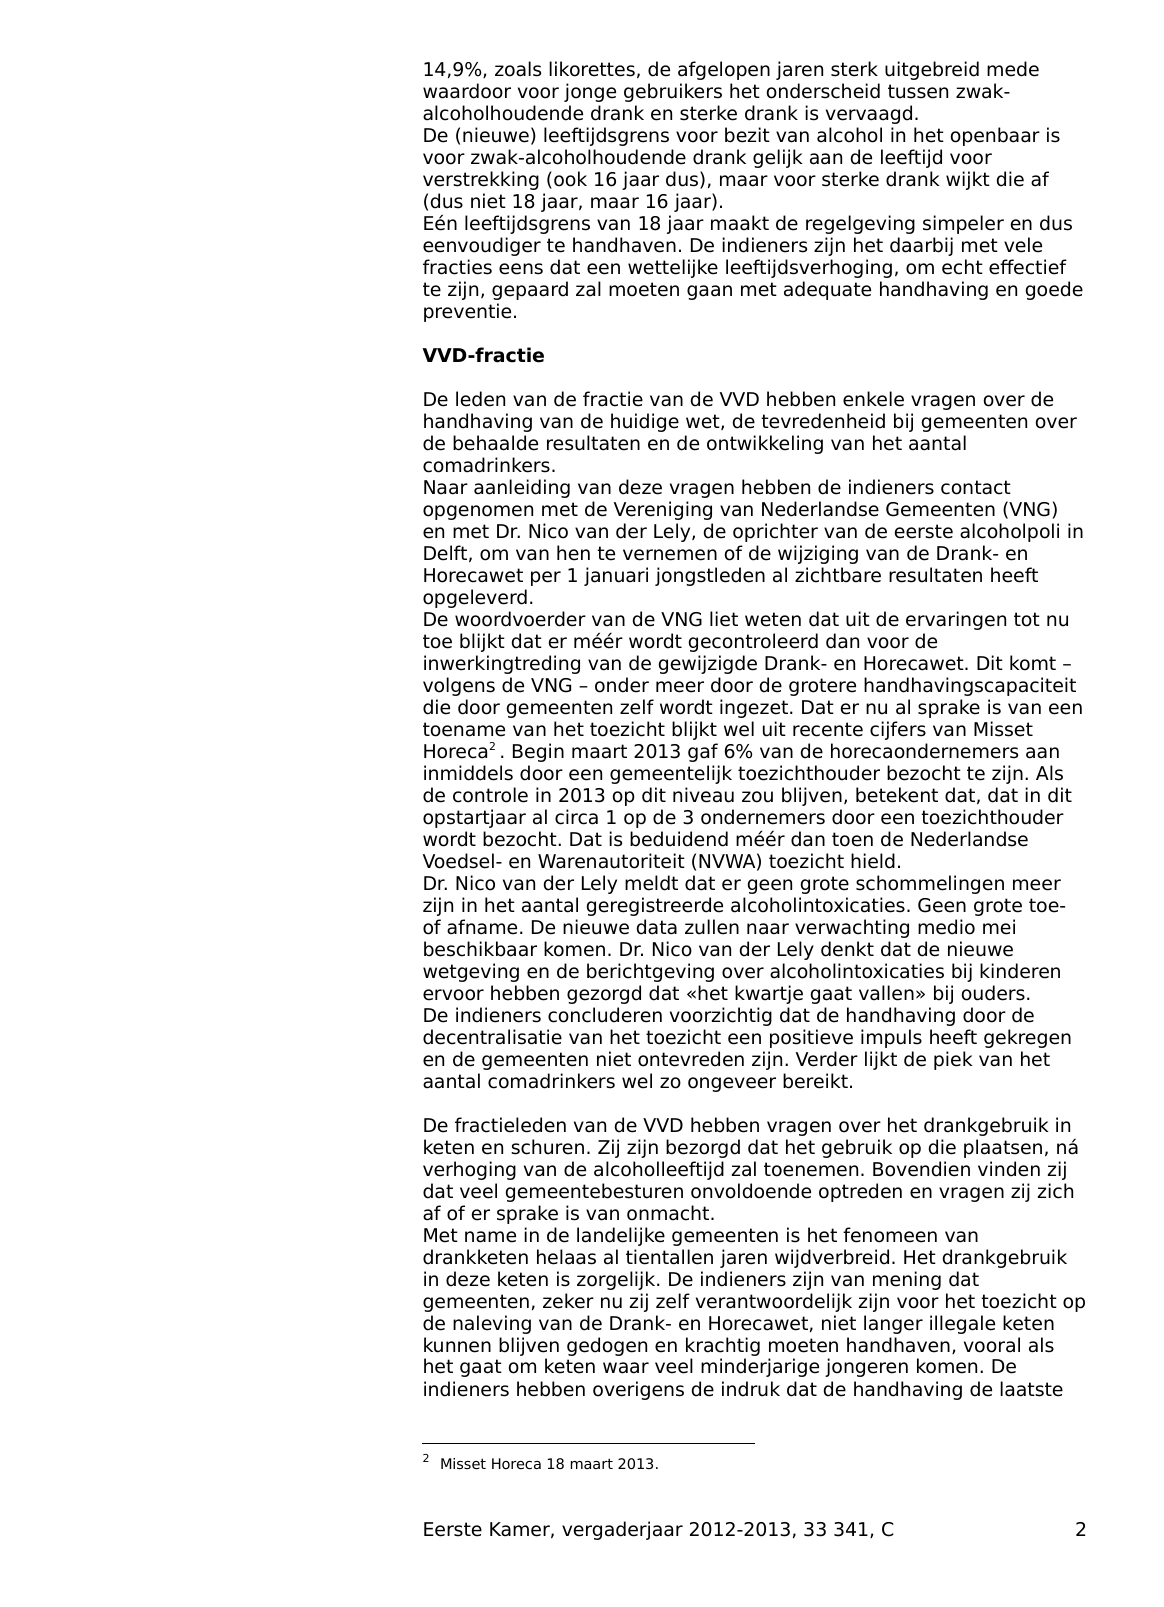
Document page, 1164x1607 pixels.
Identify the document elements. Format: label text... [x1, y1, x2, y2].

text Met name in de landelijke gemeenten is het fenomeen van drankketen helaas al tientallen jaren wijdverbreid. Het drankgebruik in deze keten is zorgelijk. De indieners zijn van mening dat gemeenten, zeker nu zij zelf verantwoordelijk zijn voor het toezicht op de naleving van de Drank- en Horecawet, niet langer illegale keten kunnen blijven gedogen en krachtig moeten handhaven, vooral als het gaat om keten waar veel minderjarige jongeren komen. De indieners hebben overigens de indruk dat de handhaving de laatste [422, 1224, 1087, 1400]
text De (nieuwe) leeftijdsgrens voor bezit van alcohol in het openbaar is voor zwak-alcoholhoudende drank gelijk aan de leeftijd voor verstrekking (ook 16 jaar dus), maar voor sterke drank wijkt die af (dus niet 18 jaar, maar 16 jaar). [422, 125, 1087, 213]
text Misset Horeca 18 maart 2013. [422, 1452, 1087, 1474]
text Naar aanleiding van deze vragen hebben de indieners contact opgenomen met de Vereniging van Nederlandse Gemeenten (VNG) en met Dr. Nico van der Lely, de oprichter van de eerste alcoholpoli in Delft, om van hen te vernemen of de wijziging van de Drank- en Horecawet per 1 januari jongstleden al zichtbare resultaten heeft opgeleverd. [422, 477, 1087, 609]
text Dr. Nico van der Lely meldt dat er geen grote schommelingen meer zijn in het aantal geregistreerde alcoholintoxicaties. Geen grote toe- of afname. De nieuwe data zullen naar verwachting medio mei beschikbaar komen. Dr. Nico van der Lely denkt dat de nieuwe wetgeving en de berichtgeving over alcoholintoxicaties bij kinderen ervoor hebben gezorgd dat «het kwartje gaat vallen» bij ouders. [422, 873, 1087, 1004]
text De fractieleden van de VVD hebben vragen over het drankgebruik in keten en schuren. Zij zijn bezorgd dat het gebruik op die plaatsen, ná verhoging van de alcoholleeftijd zal toenemen. Bovendien vinden zij dat veel gemeentebesturen onvoldoende optreden en vragen zij zich af of er sprake is van onmacht. [422, 1115, 1087, 1224]
text Eén leeftijdsgrens van 18 jaar maakt de regelgeving simpeler en dus eenvoudiger te handhaven. De indieners zijn het daarbij met vele fracties eens dat een wettelijke leeftijdsverhoging, om echt effectief te zijn, gepaard zal moeten gaan met adequate handhaving en goede preventie. [422, 213, 1087, 323]
text 14,9%, zoals likorettes, de afgelopen jaren sterk uitgebreid mede waardoor voor jonge gebruikers het onderscheid tussen zwak-alcoholhoudende drank en sterke drank is vervaagd. [422, 59, 1087, 125]
text De leden van de fractie van de VVD hebben enkele vragen over de handhaving van de huidige wet, de tevredenheid bij gemeenten over de behaalde resultaten en de ontwikkeling van het aantal comadrinkers. [422, 389, 1087, 477]
subtitle VVD-fractie [422, 345, 1087, 367]
text De woordvoerder van de VNG liet weten dat uit de ervaringen tot nu toe blijkt dat er méér wordt gecontroleerd dan voor de inwerkingtreding van de gewijzigde Drank- en Horecawet. Dit komt – volgens de VNG – onder meer door de grotere handhavingscapaciteit die door gemeenten zelf wordt ingezet. Dat er nu al sprake is van een toename van het toezicht blijkt wel uit recente cijfers van Misset Horeca. Begin maart 2013 gaf 6% van de horecaondernemers aan inmiddels door een gemeentelijk toezichthouder bezocht te zijn. Als de controle in 2013 op dit niveau zou blijven, betekent dat, dat in dit opstartjaar al circa 1 op de 3 ondernemers door een toezichthouder wordt bezocht. Dat is beduidend méér dan toen de Nederlandse Voedsel- en Warenautoriteit (NVWA) toezicht hield. [422, 609, 1087, 873]
text De indieners concluderen voorzichtig dat de handhaving door de decentralisatie van het toezicht een positieve impuls heeft gekregen en de gemeenten niet ontevreden zijn. Verder lijkt de piek van het aantal comadrinkers wel zo ongeveer bereikt. [422, 1004, 1087, 1092]
